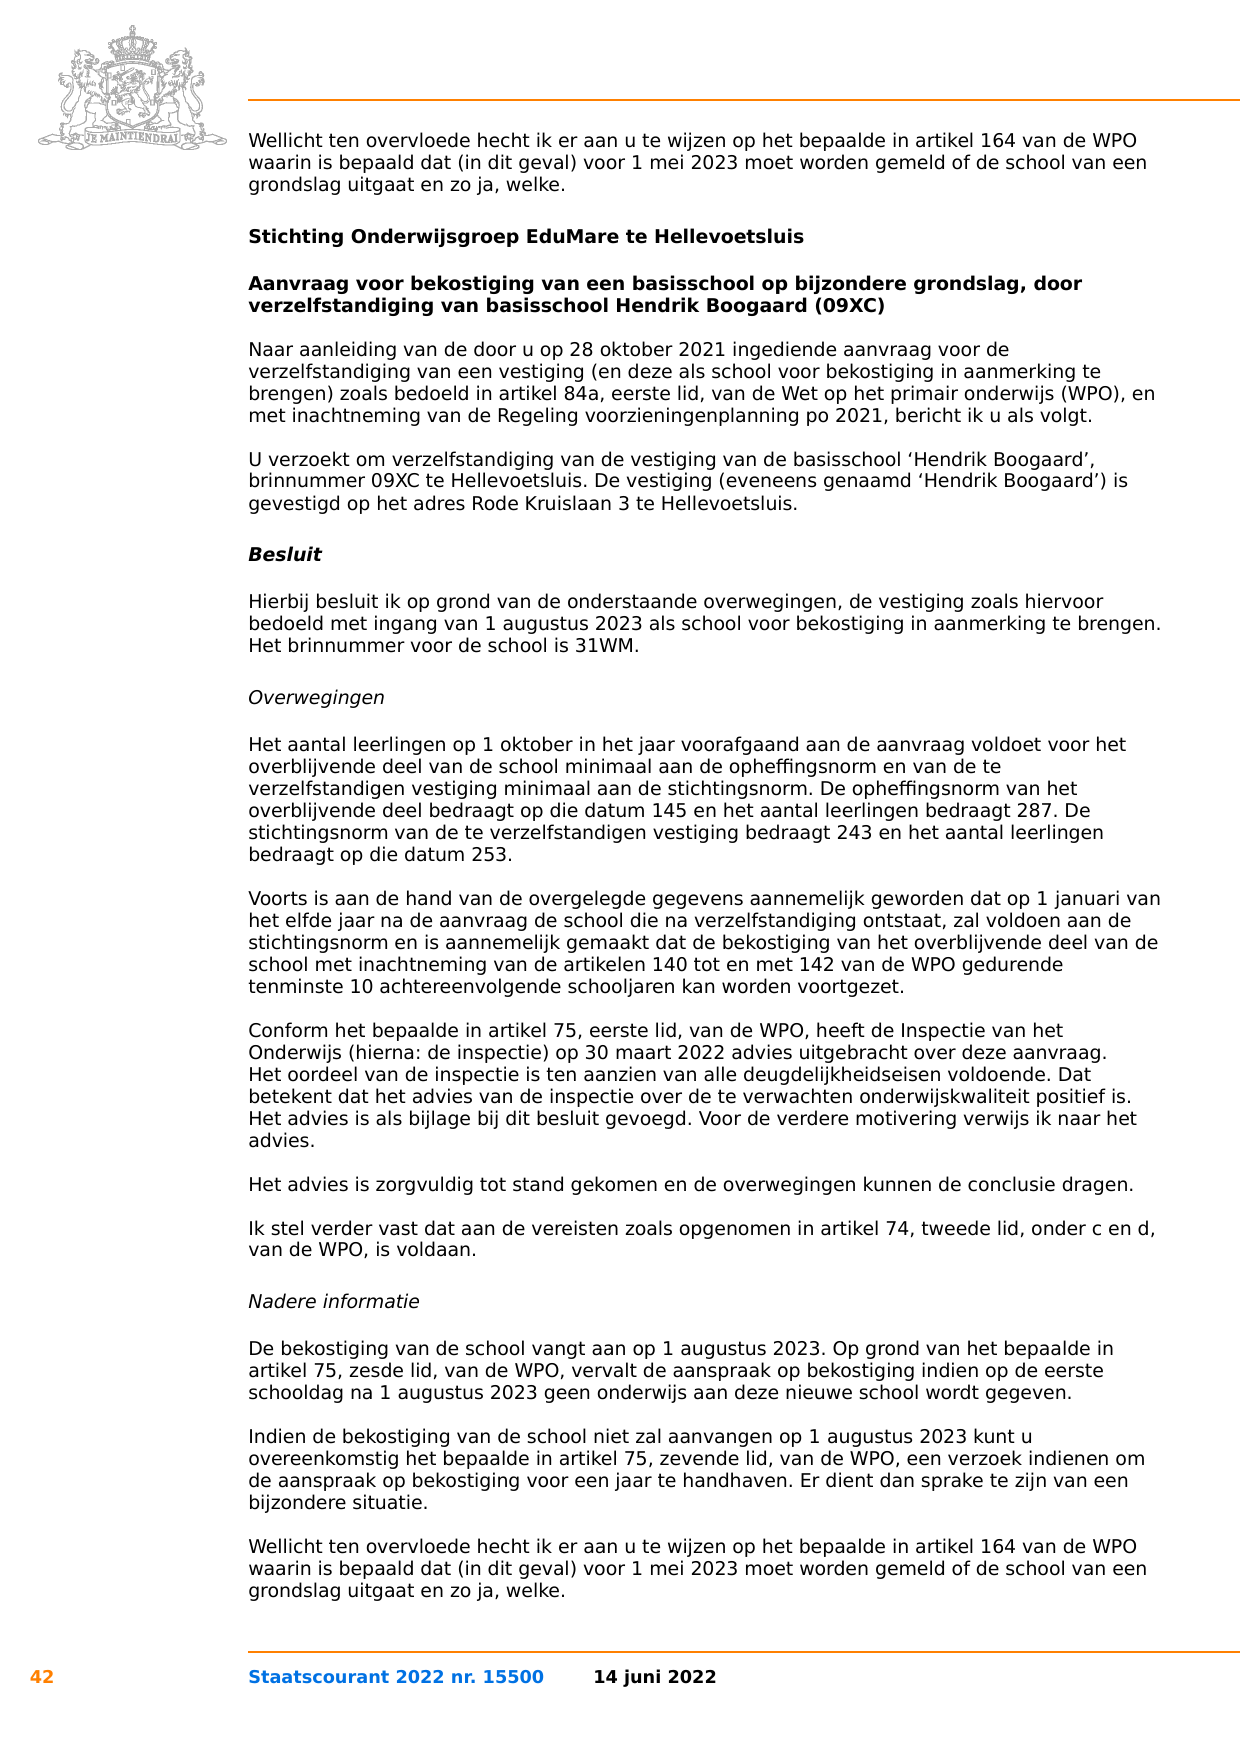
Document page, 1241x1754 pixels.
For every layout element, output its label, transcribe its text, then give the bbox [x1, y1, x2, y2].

text Het oordeel van de inspectie is ten aanzien van alle deugdelijkheidseisen voldoende. Dat betekent dat het advies van de inspectie over de te verwachten onderwijskwaliteit positief is. [248, 1064, 1163, 1108]
text Indien de bekostiging van de school niet zal aanvangen op 1 augustus 2023 kunt u overeenkomstig het bepaalde in artikel 75, zevende lid, van de WPO, een verzoek indienen om de aanspraak op bekostiging voor een jaar te handhaven. Er dient dan sprake te zijn van een bijzondere situatie. [248, 1426, 1163, 1514]
subtitle Besluit [248, 544, 1163, 566]
text Wellicht ten overvloede hecht ik er aan u te wijzen op het bepaalde in artikel 164 van de WPO waarin is bepaald dat (in dit geval) voor 1 mei 2023 moet worden gemeld of de school van een grondslag uitgaat en zo ja, welke. [248, 1536, 1163, 1602]
text Conform het bepaalde in artikel 75, eerste lid, van de WPO, heeft de Inspectie van het Onderwijs (hierna: de inspectie) op 30 maart 2022 advies uitgebracht over deze aanvraag. [248, 1020, 1163, 1064]
picture [38, 25, 227, 150]
subtitle Stichting Onderwijsgroep EduMare te Hellevoetsluis [248, 226, 1163, 248]
text Naar aanleiding van de door u op 28 oktober 2021 ingediende aanvraag voor de verzelfstandiging van een vestiging (en deze als school voor bekostiging in aanmerking te brengen) zoals bedoeld in artikel 84a, eerste lid, van de Wet op het primair onderwijs (WPO), en met inachtneming van de Regeling voorzieningenplanning po 2021, bericht ik u als volgt. [248, 339, 1163, 427]
subtitle Overwegingen [248, 687, 1163, 709]
text Wellicht ten overvloede hecht ik er aan u te wijzen op het bepaalde in artikel 164 van de WPO waarin is bepaald dat (in dit geval) voor 1 mei 2023 moet worden gemeld of de school van een grondslag uitgaat en zo ja, welke. [248, 130, 1163, 196]
text Voorts is aan de hand van de overgelegde gegevens aannemelijk geworden dat op 1 januari van het elfde jaar na de aanvraag de school die na verzelfstandiging ontstaat, zal voldoen aan de stichtingsnorm en is aannemelijk gemaakt dat de bekostiging van het overblijvende deel van de school met inachtneming van de artikelen 140 tot en met 142 van de WPO gedurende tenminste 10 achtereenvolgende schooljaren kan worden voortgezet. [248, 888, 1163, 998]
text Het aantal leerlingen op 1 oktober in het jaar voorafgaand aan de aanvraag voldoet voor het overblijvende deel van de school minimaal aan de opheffingsnorm en van de te verzelfstandigen vestiging minimaal aan de stichtingsnorm. De opheffingsnorm van het overblijvende deel bedraagt op die datum 145 en het aantal leerlingen bedraagt 287. De stichtingsnorm van de te verzelfstandigen vestiging bedraagt 243 en het aantal leerlingen bedraagt op die datum 253. [248, 734, 1163, 866]
text U verzoekt om verzelfstandiging van de vestiging van de basisschool ‘Hendrik Boogaard’, brinnummer 09XC te Hellevoetsluis. De vestiging (eveneens genaamd ‘Hendrik Boogaard’) is gevestigd op het adres Rode Kruislaan 3 te Hellevoetsluis. [248, 448, 1163, 514]
text De bekostiging van de school vangt aan op 1 augustus 2023. Op grond van het bepaalde in artikel 75, zesde lid, van de WPO, vervalt de aanspraak op bekostiging indien op de eerste schooldag na 1 augustus 2023 geen onderwijs aan deze nieuwe school wordt gegeven. [248, 1338, 1163, 1404]
text Hierbij besluit ik op grond van de onderstaande overwegingen, de vestiging zoals hiervoor bedoeld met ingang van 1 augustus 2023 als school voor bekostiging in aanmerking te brengen. Het brinnummer voor de school is 31WM. [248, 591, 1163, 657]
text Aanvraag voor bekostiging van een basisschool op bijzondere grondslag, door verzelfstandiging van basisschool Hendrik Boogaard (09XC) [248, 273, 1163, 317]
text Het advies is zorgvuldig tot stand gekomen en de overwegingen kunnen de conclusie dragen. [248, 1173, 1163, 1196]
text Het advies is als bijlage bij dit besluit gevoegd. Voor de verdere motivering verwijs ik naar het advies. [248, 1108, 1163, 1152]
text Ik stel verder vast dat aan de vereisten zoals opgenomen in artikel 74, tweede lid, onder c en d, van de WPO, is voldaan. [248, 1217, 1163, 1261]
subtitle Nadere informatie [248, 1291, 1163, 1313]
